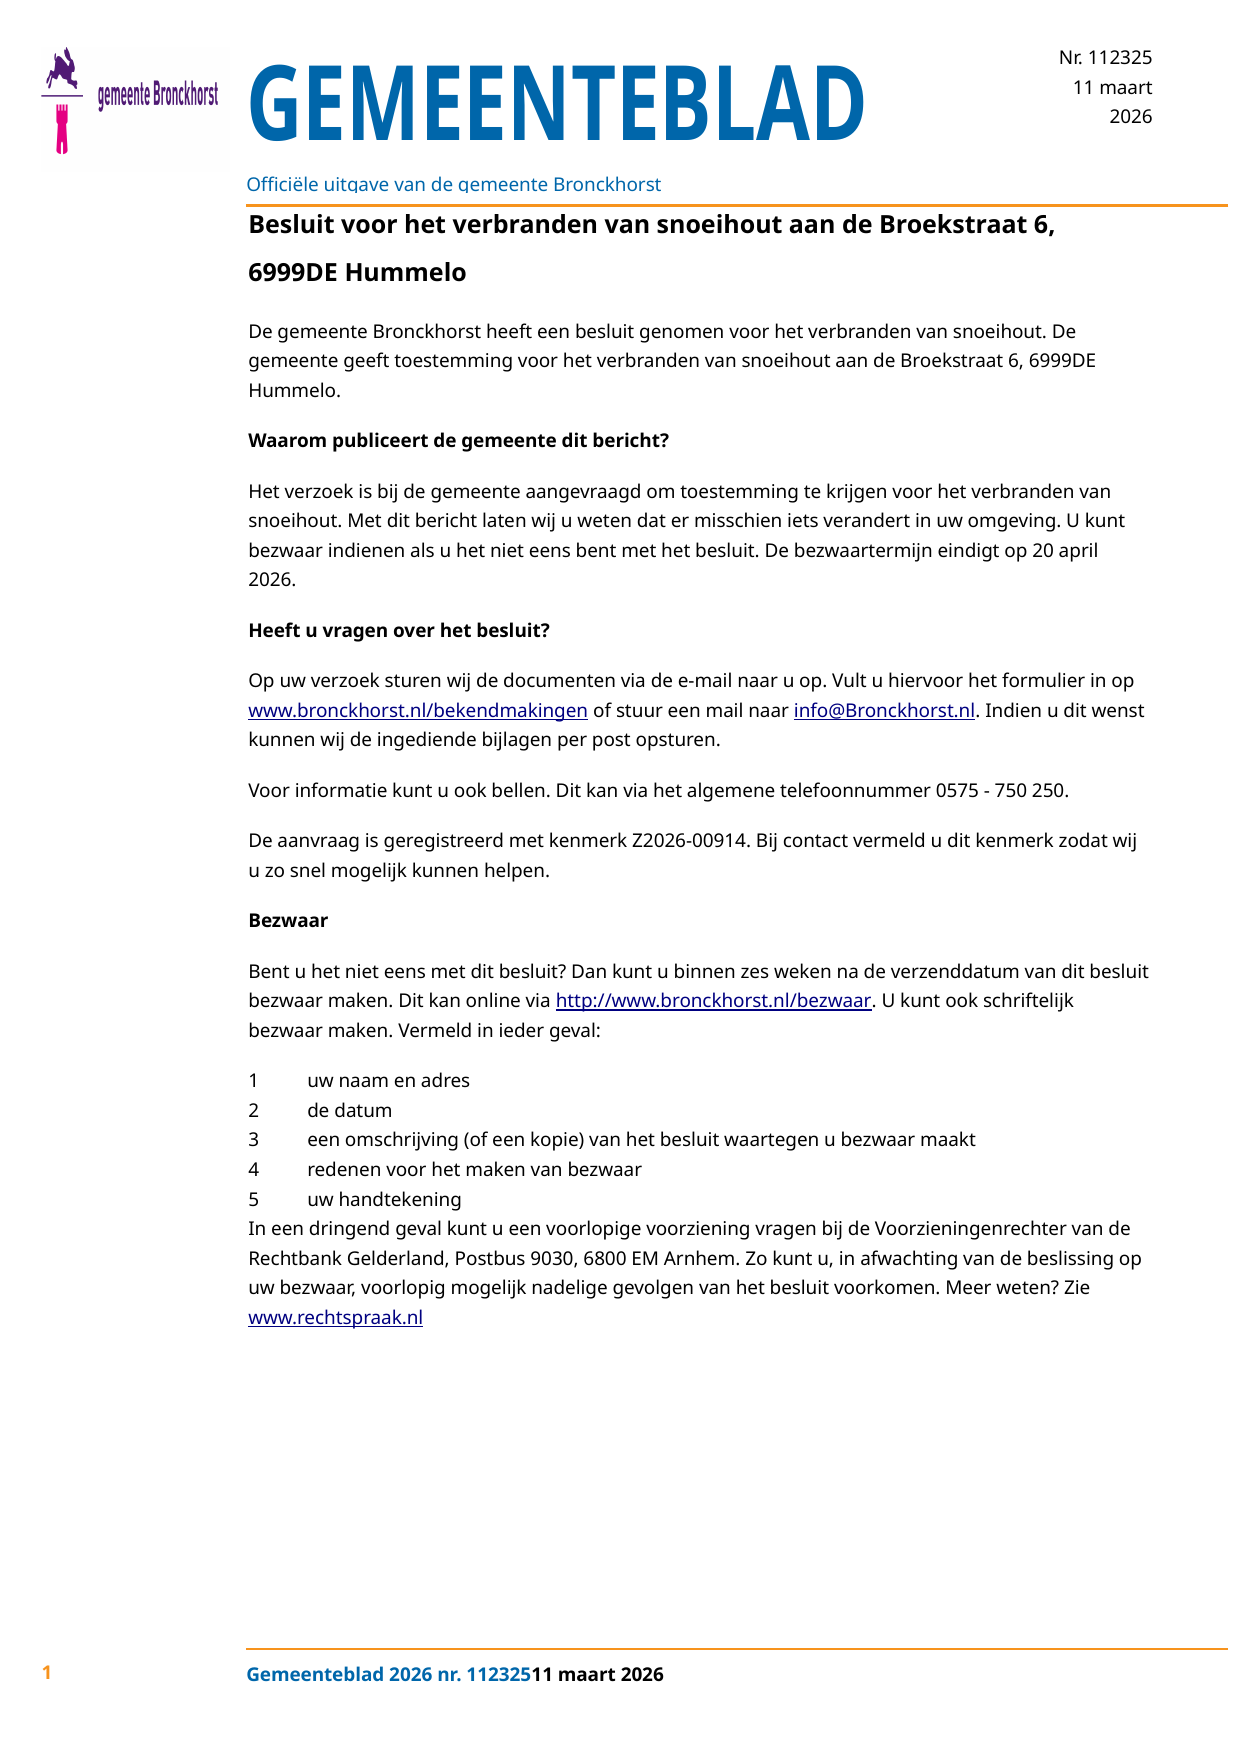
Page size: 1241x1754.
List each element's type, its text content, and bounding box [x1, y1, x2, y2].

text Op uw verzoek sturen wij de documenten via de e-mail naar u op. Vult u hiervoor het formulier in op www.bronckhorst.nl/bekendmakingen of stuur een mail naar info@Bronckhorst.nl. Indien u dit wenst kunnen wij de ingediende bijlagen per post opsturen. [248, 667, 1152, 752]
text In een dringend geval kunt u een voorlopige voorziening vragen bij de Voorzieningenrechter van de Rechtbank Gelderland, Postbus 9030, 6800 EM Arnhem. Zo kunt u, in afwachting van de beslissing op uw bezwaar, voorlopig mogelijk nadelige gevolgen van het besluit voorkomen. Meer weten? Zie www.rechtspraak.nl [248, 1215, 1152, 1330]
text Waarom publiceert de gemeente dit bericht? [248, 427, 1152, 453]
text Besluit voor het verbranden van snoeihout aan de Broekstraat 6, 6999DE Hummelo [248, 207, 1152, 288]
text De aanvraag is geregistreerd met kenmerk Z2026-00914. Bij contact vermeld u dit kenmerk zodat wij u zo snel mogelijk kunnen helpen. [248, 827, 1152, 883]
list uw naam en adres [248, 1067, 1152, 1093]
list redenen voor het maken van bezwaar [248, 1156, 1152, 1182]
text Bent u het niet eens met dit besluit? Dan kunt u binnen zes weken na de verzenddatum van dit besluit bezwaar maken. Dit kan online via http://www.bronckhorst.nl/bezwaar. U kunt ook schriftelijk bezwaar maken. Vermeld in ieder geval: [248, 958, 1152, 1043]
text Bezwaar [248, 907, 1152, 933]
text De gemeente Bronckhorst heeft een besluit genomen voor het verbranden van snoeihout. De gemeente geeft toestemming voor het verbranden van snoeihout aan de Broekstraat 6, 6999DE Hummelo. [248, 318, 1152, 403]
text Heeft u vragen over het besluit? [248, 617, 1152, 643]
text Voor informatie kunt u ook bellen. Dit kan via het algemene telefoonnummer 0575 - 750 250. [248, 777, 1152, 803]
picture [41, 47, 231, 172]
list de datum [248, 1097, 1152, 1123]
list uw handtekening [248, 1186, 1152, 1212]
list een omschrijving (of een kopie) van het besluit waartegen u bezwaar maakt [248, 1127, 1152, 1152]
text Het verzoek is bij de gemeente aangevraagd om toestemming te krijgen voor het verbranden van snoeihout. Met dit bericht laten wij u weten dat er misschien iets verandert in uw omgeving. U kunt bezwaar indienen als u het niet eens bent met het besluit. De bezwaartermijn eindigt op 20 april 2026. [248, 478, 1152, 592]
